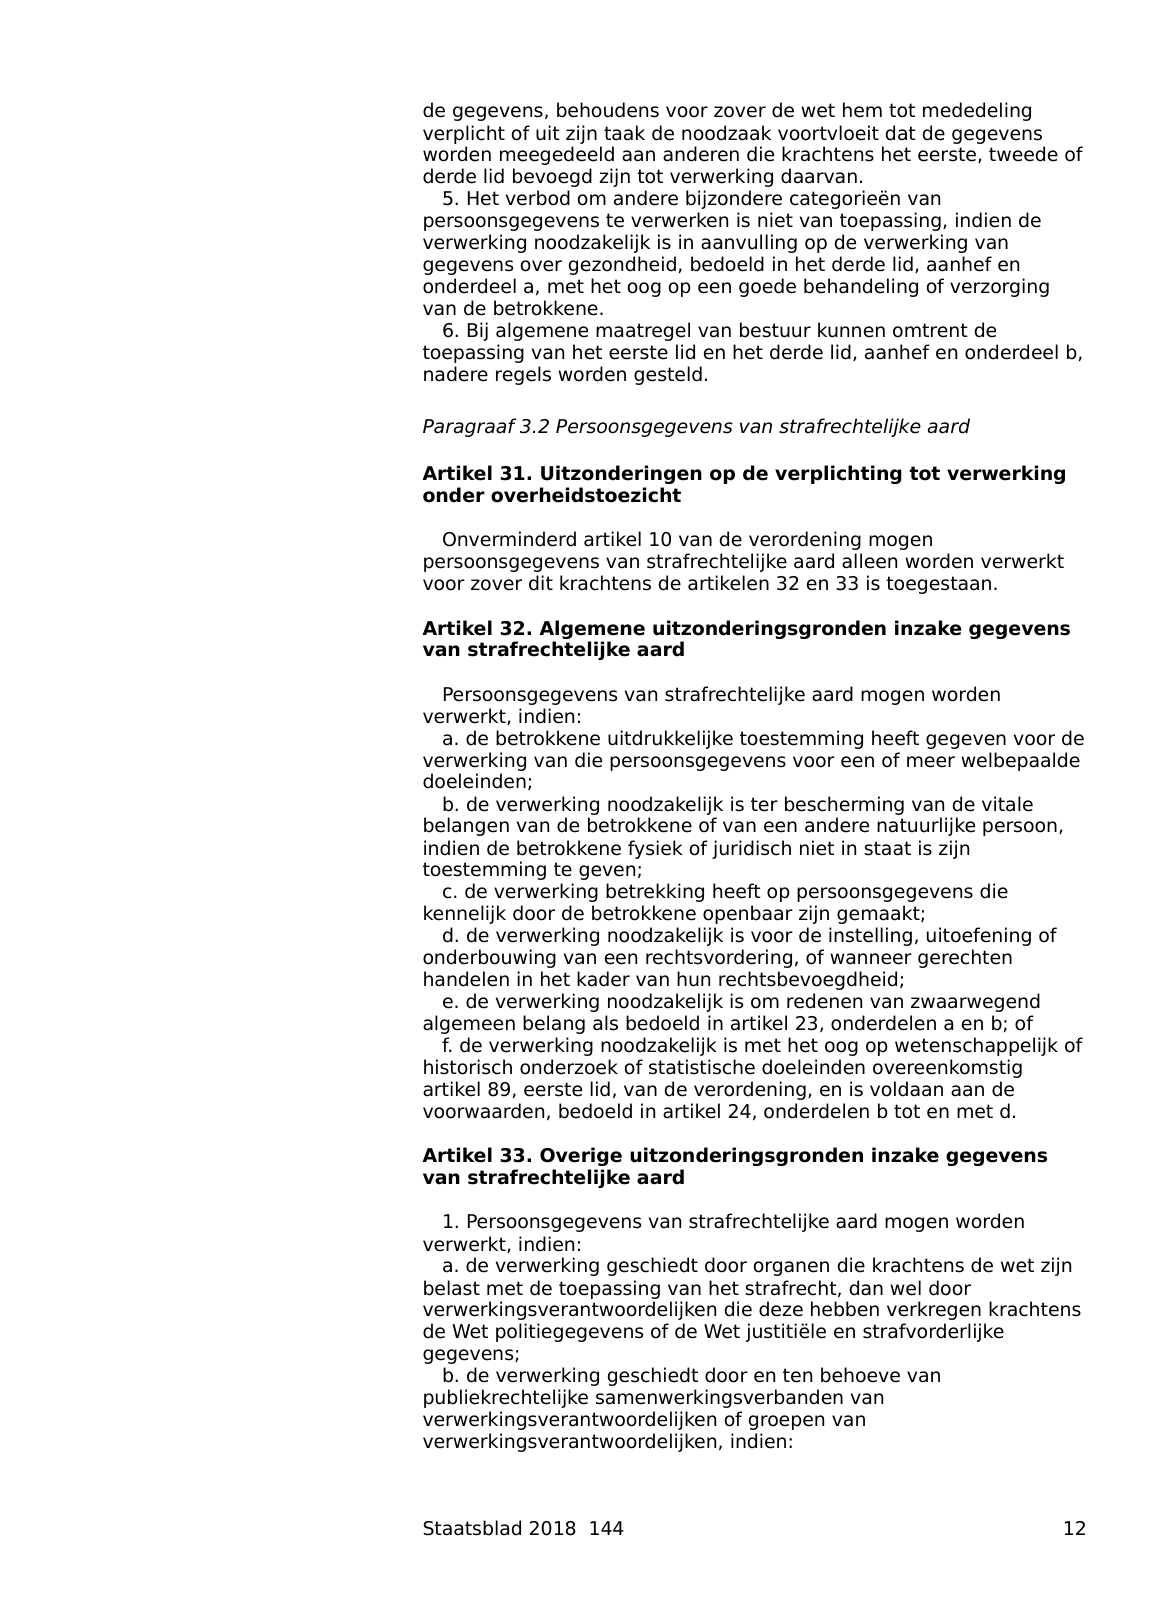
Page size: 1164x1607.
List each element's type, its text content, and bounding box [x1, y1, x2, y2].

text Onverminderd artikel 10 van de verordening mogen persoonsgegevens van strafrechtelijke aard alleen worden verwerkt voor zover dit krachtens de artikelen 32 en 33 is toegestaan. [422, 529, 1087, 595]
subtitle Paragraaf 3.2 Persoonsgegevens van strafrechtelijke aard [422, 416, 1087, 438]
text a. de betrokkene uitdrukkelijke toestemming heeft gegeven voor de verwerking van die persoonsgegevens voor een of meer welbepaalde doeleinden; [422, 727, 1087, 793]
subtitle Artikel 31. Uitzonderingen op de verplichting tot verwerking onder overheidstoezicht [422, 463, 1087, 507]
text 6. Bij algemene maatregel van bestuur kunnen omtrent de toepassing van het eerste lid en het derde lid, aanhef en onderdeel b, nadere regels worden gesteld. [422, 320, 1087, 386]
text c. de verwerking betrekking heeft op persoonsgegevens die kennelijk door de betrokkene openbaar zijn gemaakt; [422, 881, 1087, 925]
text b. de verwerking geschiedt door en ten behoeve van publiekrechtelijke samenwerkingsverbanden van verwerkingsverantwoordelijken of groepen van verwerkingsverantwoordelijken, indien: [422, 1365, 1087, 1453]
text 1. Persoonsgegevens van strafrechtelijke aard mogen worden verwerkt, indien: [422, 1211, 1087, 1255]
text 5. Het verbod om andere bijzondere categorieën van persoonsgegevens te verwerken is niet van toepassing, indien de verwerking noodzakelijk is in aanvulling op de verwerking van gegevens over gezondheid, bedoeld in het derde lid, aanhef en onderdeel a, met het oog op een goede behandeling of verzorging van de betrokkene. [422, 188, 1087, 320]
text Persoonsgegevens van strafrechtelijke aard mogen worden verwerkt, indien: [422, 683, 1087, 727]
text d. de verwerking noodzakelijk is voor de instelling, uitoefening of onderbouwing van een rechtsvordering, of wanneer gerechten handelen in het kader van hun rechtsbevoegdheid; [422, 925, 1087, 991]
subtitle Artikel 33. Overige uitzonderingsgronden inzake gegevens van strafrechtelijke aard [422, 1145, 1087, 1189]
text a. de verwerking geschiedt door organen die krachtens de wet zijn belast met de toepassing van het strafrecht, dan wel door verwerkingsverantwoordelijken die deze hebben verkregen krachtens de Wet politiegegevens of de Wet justitiële en strafvorderlijke gegevens; [422, 1255, 1087, 1365]
text de gegevens, behoudens voor zover de wet hem tot mededeling verplicht of uit zijn taak de noodzaak voortvloeit dat de gegevens worden meegedeeld aan anderen die krachtens het eerste, tweede of derde lid bevoegd zijn tot verwerking daarvan. [422, 100, 1087, 188]
text e. de verwerking noodzakelijk is om redenen van zwaarwegend algemeen belang als bedoeld in artikel 23, onderdelen a en b; of [422, 991, 1087, 1035]
text f. de verwerking noodzakelijk is met het oog op wetenschappelijk of historisch onderzoek of statistische doeleinden overeenkomstig artikel 89, eerste lid, van de verordening, en is voldaan aan de voorwaarden, bedoeld in artikel 24, onderdelen b tot en met d. [422, 1035, 1087, 1123]
text b. de verwerking noodzakelijk is ter bescherming van de vitale belangen van de betrokkene of van een andere natuurlijke persoon, indien de betrokkene fysiek of juridisch niet in staat is zijn toestemming te geven; [422, 793, 1087, 881]
subtitle Artikel 32. Algemene uitzonderingsgronden inzake gegevens van strafrechtelijke aard [422, 617, 1087, 661]
